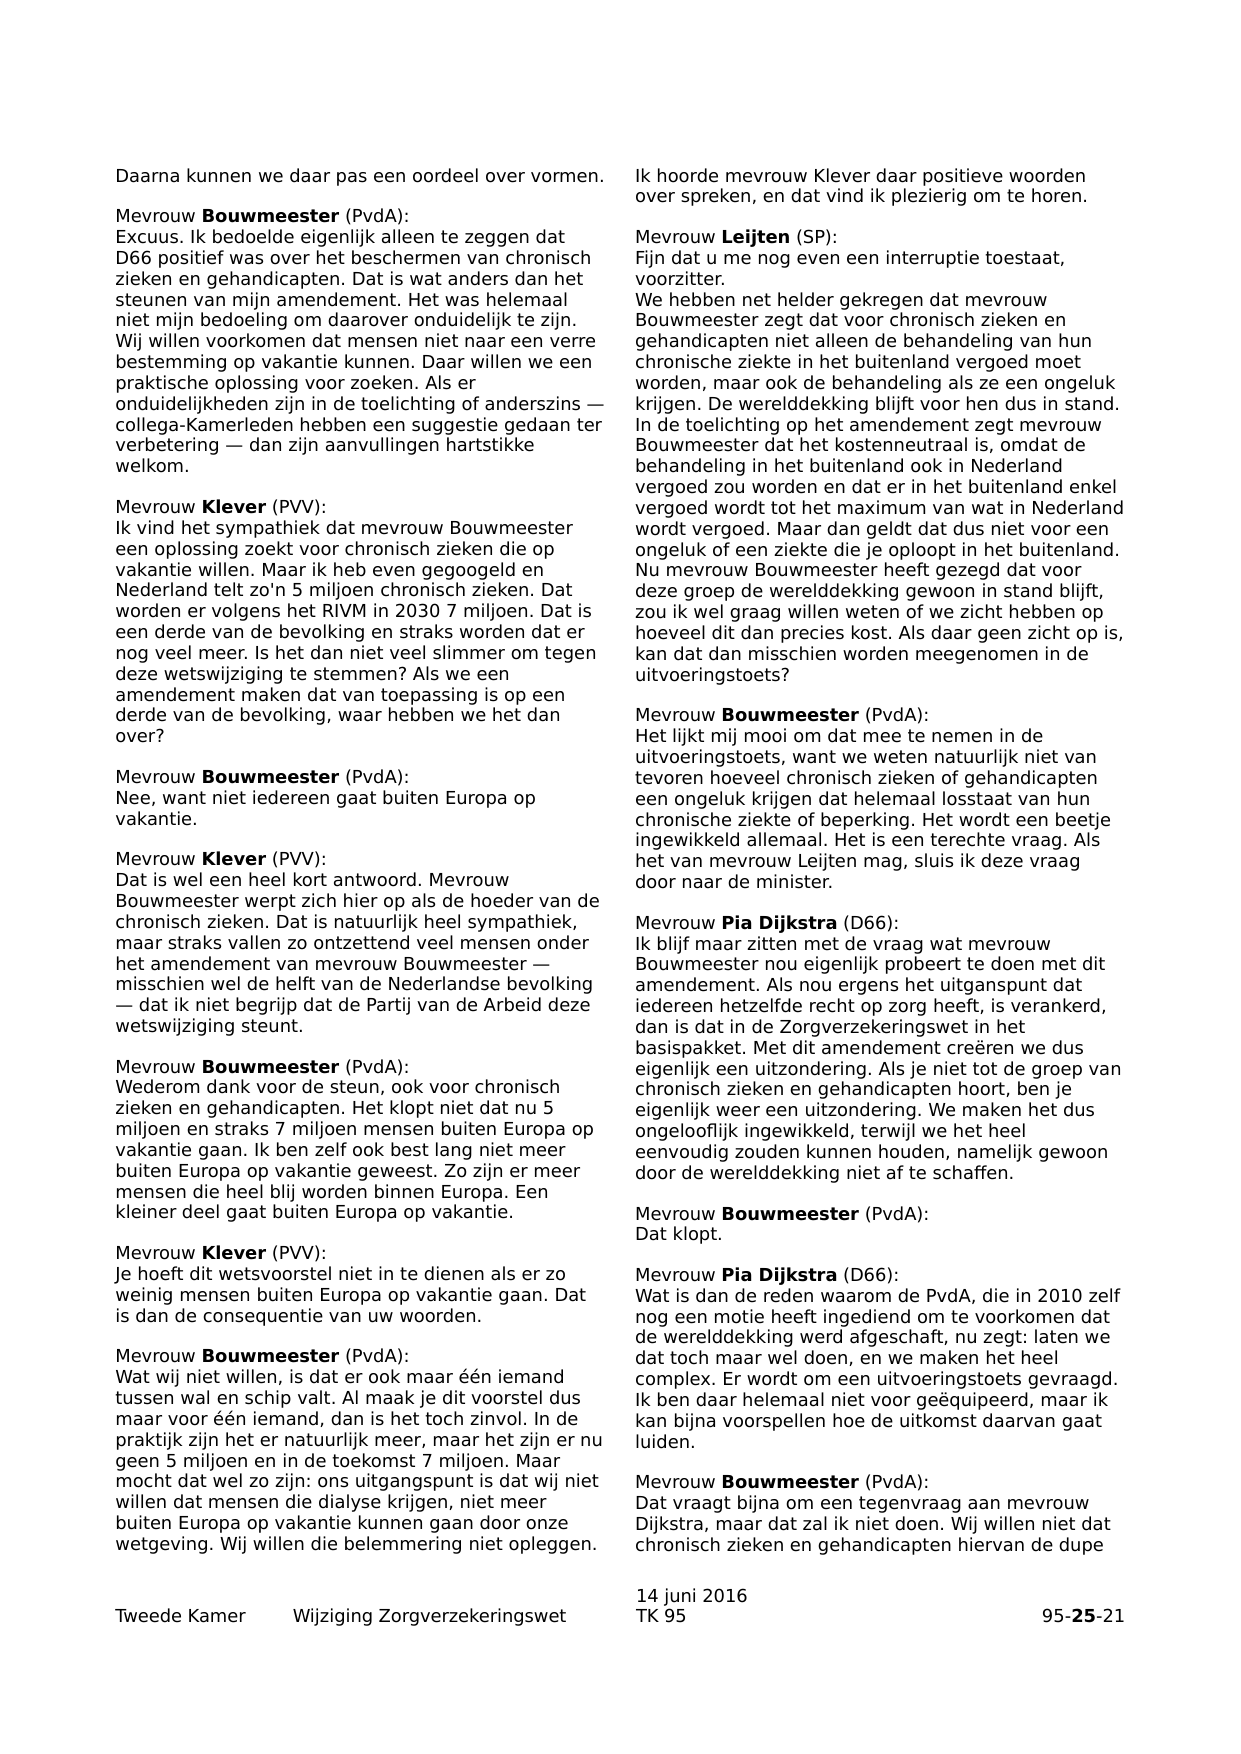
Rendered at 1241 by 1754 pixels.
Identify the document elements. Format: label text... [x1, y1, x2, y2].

text Mevrouw Klever (PVV): [115, 1243, 605, 1264]
text Fijn dat u me nog even een interruptie toestaat, voorzitter. [635, 248, 1125, 289]
text Mevrouw Bouwmeester (PvdA): [115, 1346, 605, 1367]
text Mevrouw Leijten (SP): [635, 227, 1125, 248]
text Excuus. Ik bedoelde eigenlijk alleen te zeggen dat D66 positief was over het beschermen van chronisch zieken en gehandicapten. Dat is wat anders dan het steunen van mijn amendement. Het was helemaal niet mijn bedoeling om daarover onduidelijk te zijn. Wij willen voorkomen dat mensen niet naar een verre bestemming op vakantie kunnen. Daar willen we een praktische oplossing voor zoeken. Als er onduidelijkheden zijn in de toelichting of anderszins — collega-Kamerleden hebben een suggestie gedaan ter verbetering — dan zijn aanvullingen hartstikke welkom. [115, 227, 605, 477]
text Mevrouw Bouwmeester (PvdA): [115, 206, 605, 227]
text Het lijkt mij mooi om dat mee te nemen in de uitvoeringstoets, want we weten natuurlijk niet van tevoren hoeveel chronisch zieken of gehandicapten een ongeluk krijgen dat helemaal losstaat van hun chronische ziekte of beperking. Het wordt een beetje ingewikkeld allemaal. Het is een terechte vraag. Als het van mevrouw Leijten mag, sluis ik deze vraag door naar de minister. [635, 726, 1125, 893]
text Ik hoorde mevrouw Klever daar positieve woorden over spreken, en dat vind ik plezierig om te horen. [635, 165, 1125, 207]
text Mevrouw Bouwmeester (PvdA): [635, 705, 1125, 726]
text Mevrouw Pia Dijkstra (D66): [635, 913, 1125, 933]
text Nee, want niet iedereen gaat buiten Europa op vakantie. [115, 787, 605, 829]
text Daarna kunnen we daar pas een oordeel over vormen. [115, 165, 605, 186]
text Wat is dan de reden waarom de PvdA, die in 2010 zelf nog een motie heeft ingediend om te voorkomen dat de werelddekking werd afgeschaft, nu zegt: laten we dat toch maar wel doen, en we maken het heel complex. Er wordt om een uitvoeringstoets gevraagd. Ik ben daar helemaal niet voor geëquipeerd, maar ik kan bijna voorspellen hoe de uitkomst daarvan gaat luiden. [635, 1286, 1125, 1452]
text Dat is wel een heel kort antwoord. Mevrouw Bouwmeester werpt zich hier op als de hoeder van de chronisch zieken. Dat is natuurlijk heel sympathiek, maar straks vallen zo ontzettend veel mensen onder het amendement van mevrouw Bouwmeester — misschien wel de helft van de Nederlandse bevolking — dat ik niet begrijp dat de Partij van de Arbeid deze wetswijziging steunt. [115, 870, 605, 1037]
text Mevrouw Bouwmeester (PvdA): [115, 1057, 605, 1077]
text Mevrouw Klever (PVV): [115, 497, 605, 518]
text Je hoeft dit wetsvoorstel niet in te dienen als er zo weinig mensen buiten Europa op vakantie gaan. Dat is dan de consequentie van uw woorden. [115, 1264, 605, 1326]
text Mevrouw Bouwmeester (PvdA): [635, 1472, 1125, 1493]
text Wederom dank voor de steun, ook voor chronisch zieken en gehandicapten. Het klopt niet dat nu 5 miljoen en straks 7 miljoen mensen buiten Europa op vakantie gaan. Ik ben zelf ook best lang niet meer buiten Europa op vakantie geweest. Zo zijn er meer mensen die heel blij worden binnen Europa. Een kleiner deel gaat buiten Europa op vakantie. [115, 1077, 605, 1223]
text Mevrouw Bouwmeester (PvdA): [115, 767, 605, 787]
text Dat klopt. [635, 1224, 1125, 1245]
text Ik blijf maar zitten met de vraag wat mevrouw Bouwmeester nou eigenlijk probeert te doen met dit amendement. Als nou ergens het uitganspunt dat iedereen hetzelfde recht op zorg heeft, is verankerd, dan is dat in de Zorgverzekeringswet in het basispakket. Met dit amendement creëren we dus eigenlijk een uitzondering. Als je niet tot de groep van chronisch zieken en gehandicapten hoort, ben je eigenlijk weer een uitzondering. We maken het dus ongelooflijk ingewikkeld, terwijl we het heel eenvoudig zouden kunnen houden, namelijk gewoon door de werelddekking niet af te schaffen. [635, 933, 1125, 1183]
text Ik vind het sympathiek dat mevrouw Bouwmeester een oplossing zoekt voor chronisch zieken die op vakantie willen. Maar ik heb even gegoogeld en Nederland telt zo'n 5 miljoen chronisch zieken. Dat worden er volgens het RIVM in 2030 7 miljoen. Dat is een derde van de bevolking en straks worden dat er nog veel meer. Is het dan niet veel slimmer om tegen deze wetswijziging te stemmen? Als we een amendement maken dat van toepassing is op een derde van de bevolking, waar hebben we het dan over? [115, 518, 605, 747]
text Mevrouw Bouwmeester (PvdA): [635, 1203, 1125, 1224]
text Dat vraagt bijna om een tegenvraag aan mevrouw Dijkstra, maar dat zal ik niet doen. Wij willen niet dat chronisch zieken en gehandicapten hiervan de dupe [635, 1493, 1125, 1556]
text Mevrouw Pia Dijkstra (D66): [635, 1265, 1125, 1286]
text We hebben net helder gekregen dat mevrouw Bouwmeester zegt dat voor chronisch zieken en gehandicapten niet alleen de behandeling van hun chronische ziekte in het buitenland vergoed moet worden, maar ook de behandeling als ze een ongeluk krijgen. De werelddekking blijft voor hen dus in stand. In de toelichting op het amendement zegt mevrouw Bouwmeester dat het kostenneutraal is, omdat de behandeling in het buitenland ook in Nederland vergoed zou worden en dat er in het buitenland enkel vergoed wordt tot het maximum van wat in Nederland wordt vergoed. Maar dan geldt dat dus niet voor een ongeluk of een ziekte die je oploopt in het buitenland. Nu mevrouw Bouwmeester heeft gezegd dat voor deze groep de werelddekking gewoon in stand blijft, zou ik wel graag willen weten of we zicht hebben op hoeveel dit dan precies kost. Als daar geen zicht op is, kan dat dan misschien worden meegenomen in de uitvoeringstoets? [635, 289, 1125, 685]
text Mevrouw Klever (PVV): [115, 849, 605, 870]
text Wat wij niet willen, is dat er ook maar één iemand tussen wal en schip valt. Al maak je dit voorstel dus maar voor één iemand, dan is het toch zinvol. In de praktijk zijn het er natuurlijk meer, maar het zijn er nu geen 5 miljoen en in de toekomst 7 miljoen. Maar mocht dat wel zo zijn: ons uitgangspunt is dat wij niet willen dat mensen die dialyse krijgen, niet meer buiten Europa op vakantie kunnen gaan door onze wetgeving. Wij willen die belemmering niet opleggen. [115, 1367, 605, 1554]
